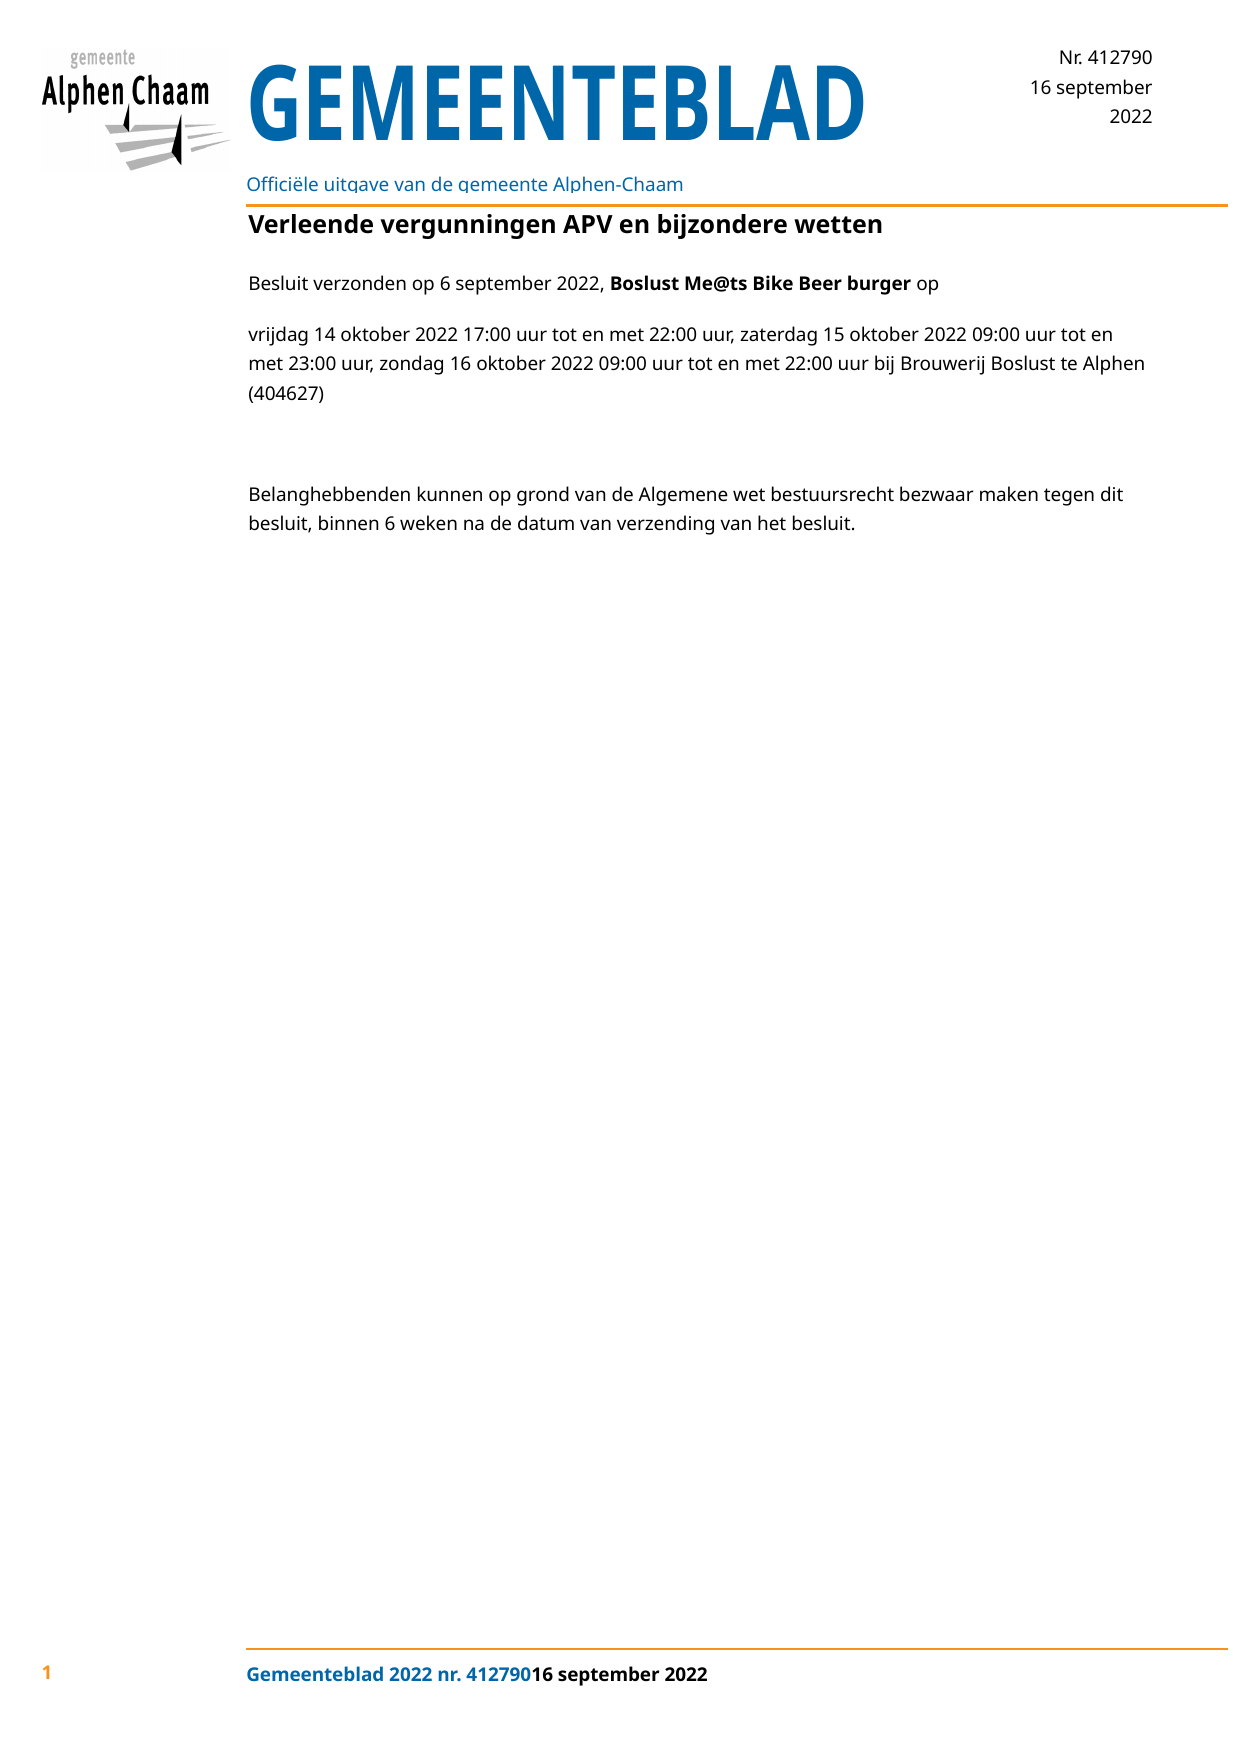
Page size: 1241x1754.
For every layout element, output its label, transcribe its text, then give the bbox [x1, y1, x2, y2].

picture [41, 47, 231, 172]
text Belanghebbenden kunnen op grond van de Algemene wet bestuursrecht bezwaar maken tegen dit besluit, binnen 6 weken na de datum van verzending van het besluit. [248, 481, 1152, 536]
text Verleende vergunningen APV en bijzondere wetten [248, 207, 1152, 241]
text Besluit verzonden op 6 september 2022, Boslust Me@ts Bike Beer burger op [248, 270, 1152, 296]
text vrijdag 14 oktober 2022 17:00 uur tot en met 22:00 uur, zaterdag 15 oktober 2022 09:00 uur tot en met 23:00 uur, zondag 16 oktober 2022 09:00 uur tot en met 22:00 uur bij Brouwerij Boslust te Alphen (404627) [248, 321, 1152, 406]
